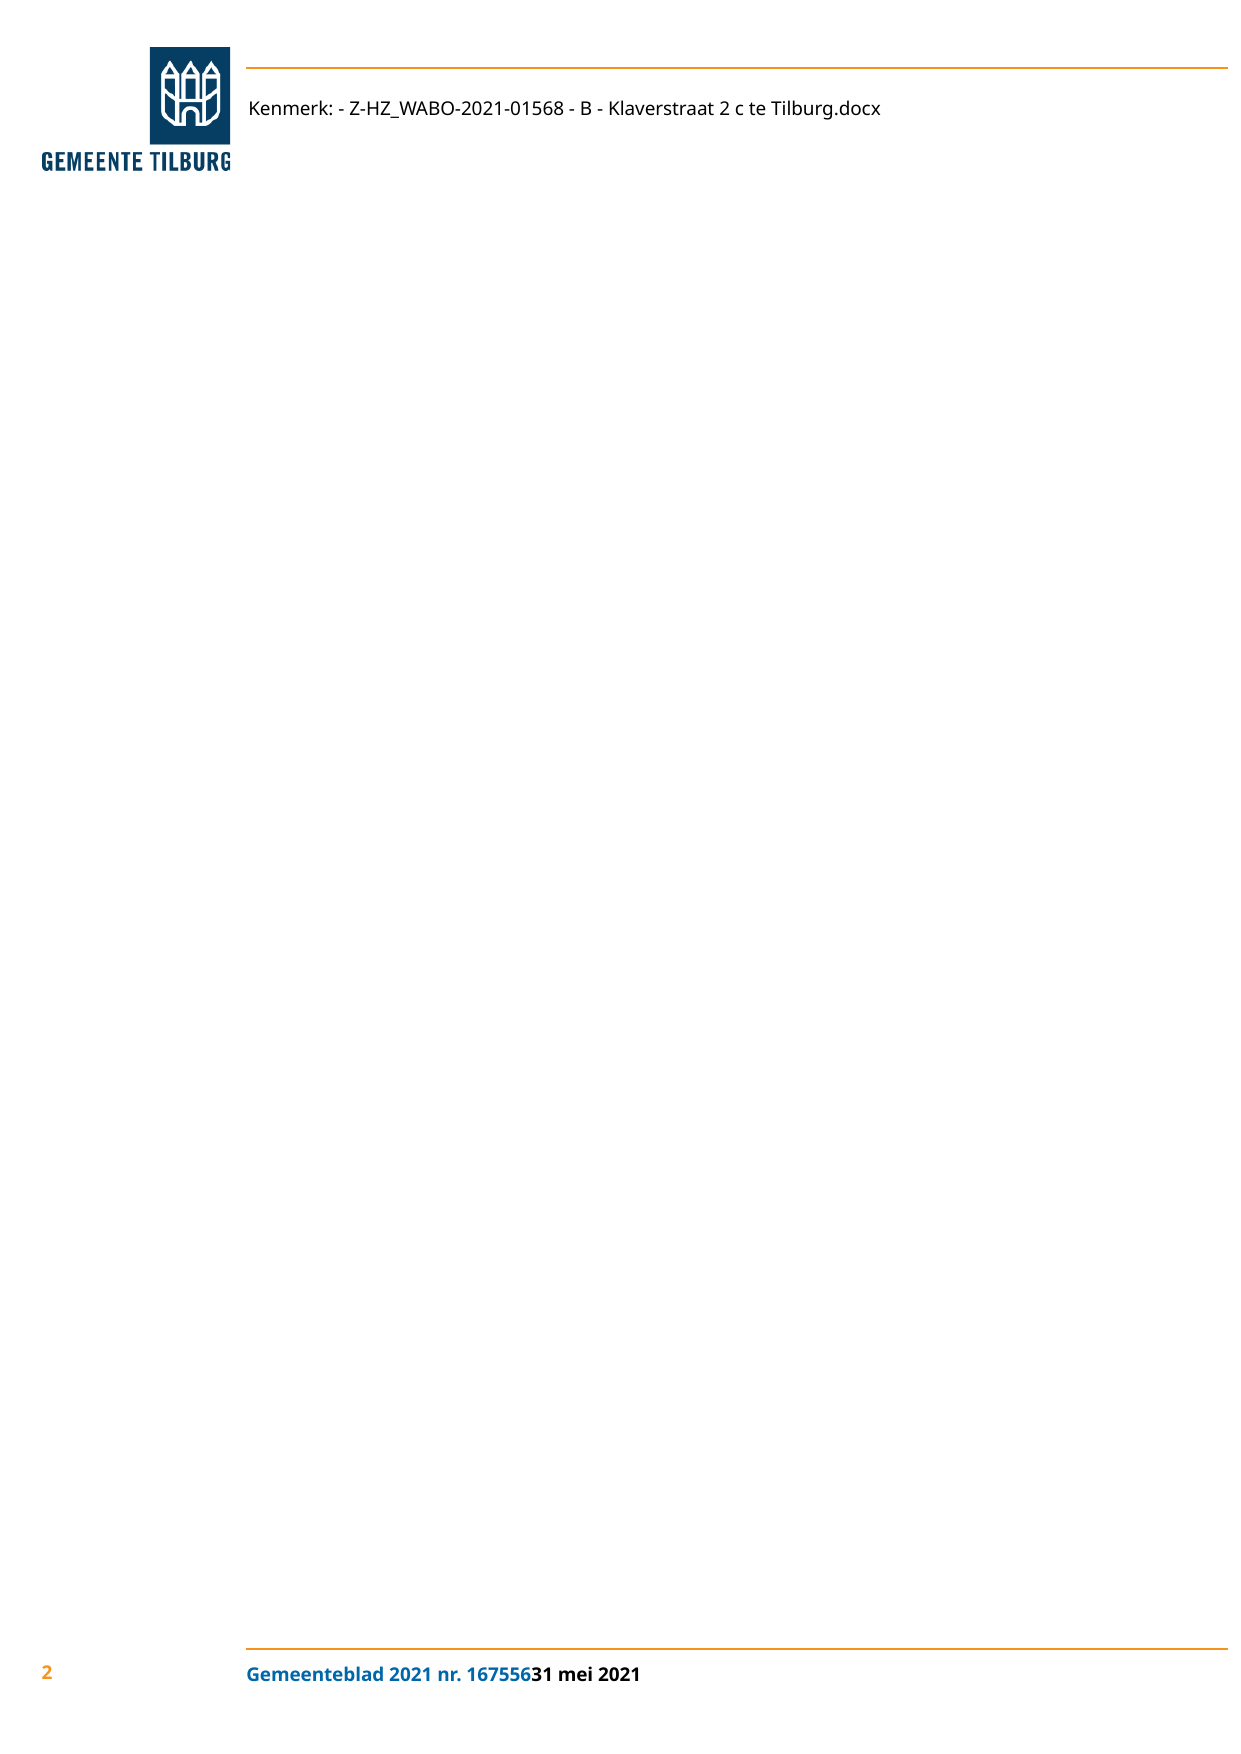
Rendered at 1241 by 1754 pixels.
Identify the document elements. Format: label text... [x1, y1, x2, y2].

text Kenmerk: - Z-HZ_WABO-2021-01568 - B - Klaverstraat 2 c te Tilburg.docx [248, 95, 1152, 121]
picture [41, 47, 231, 172]
